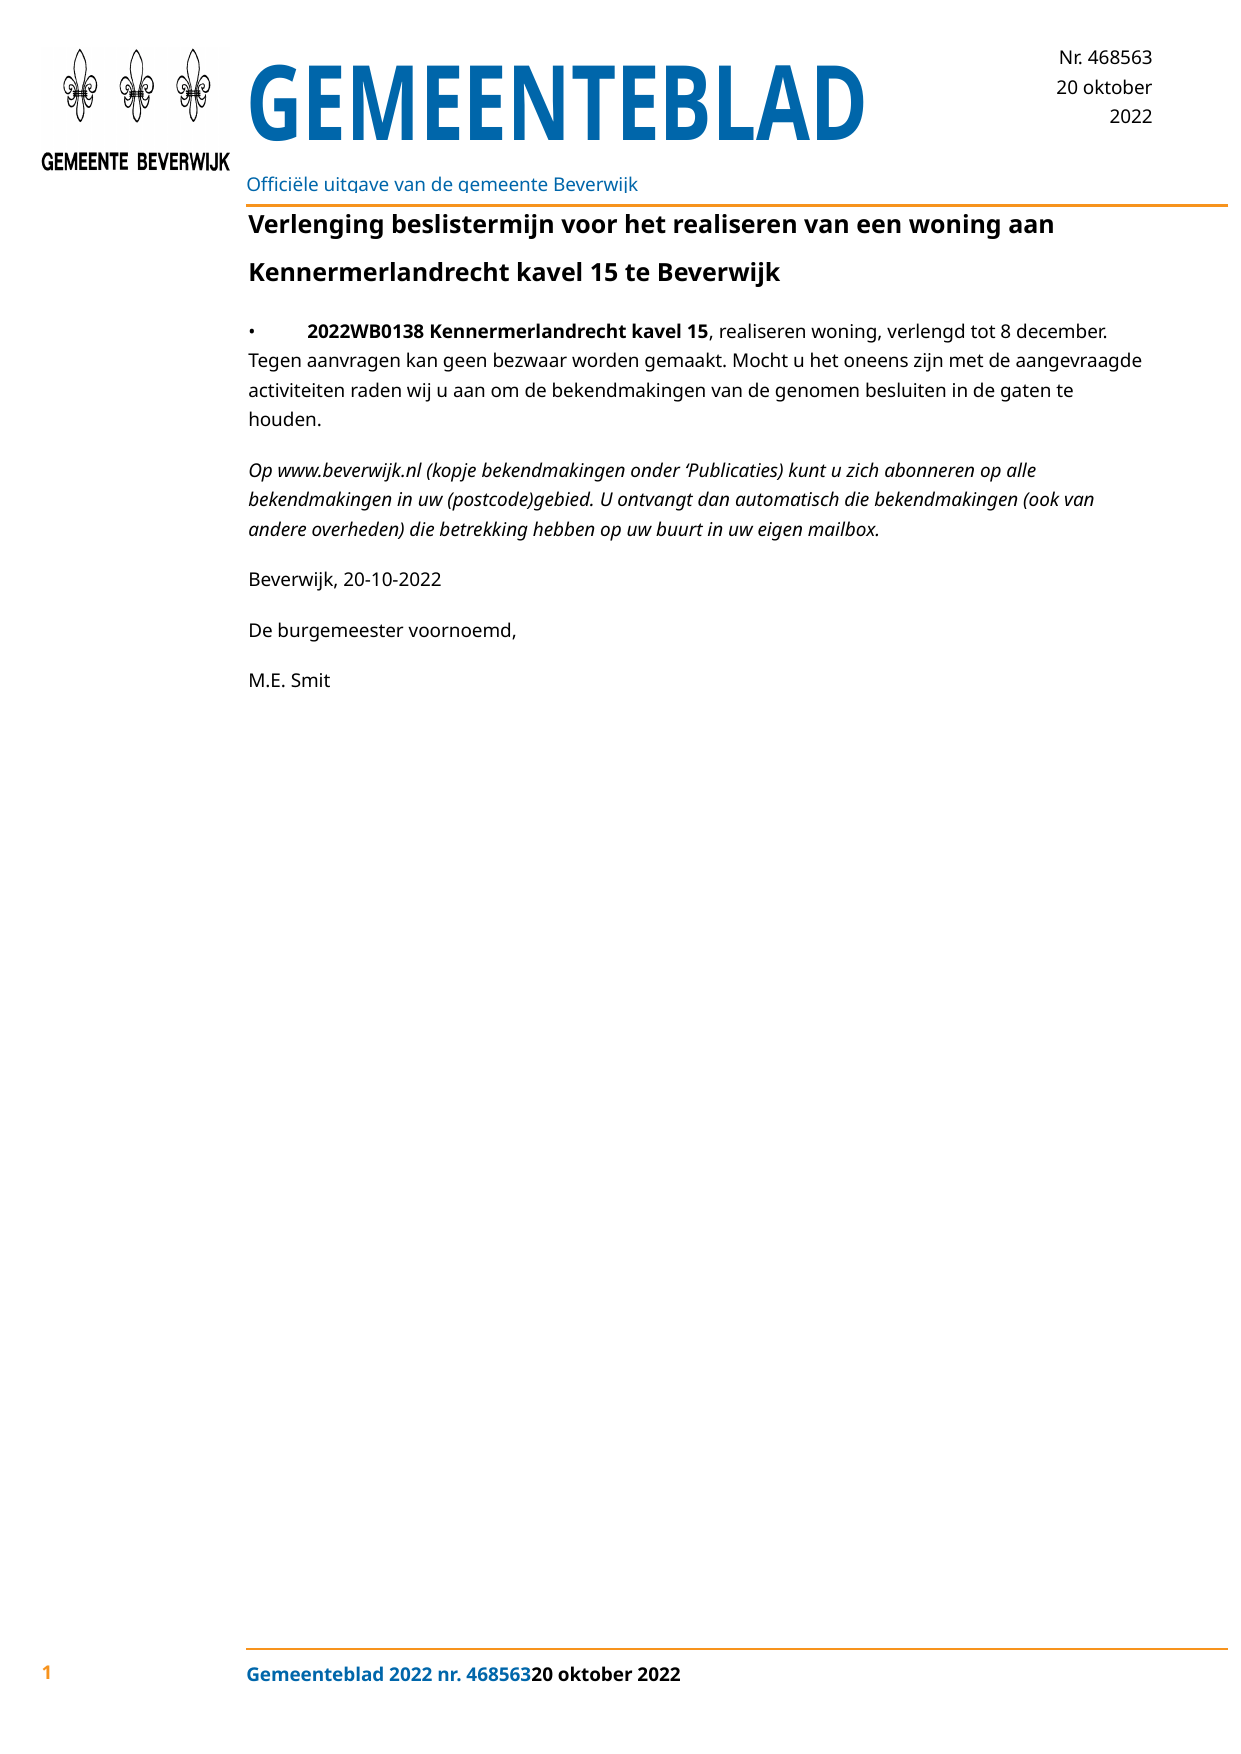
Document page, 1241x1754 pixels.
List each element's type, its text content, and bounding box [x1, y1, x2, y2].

text De burgemeester voornoemd, [248, 617, 1152, 643]
text Beverwijk, 20-10-2022 [248, 567, 1152, 592]
list 2022WB0138 Kennermerlandrecht kavel 15, realiseren woning, verlengd tot 8 december. [248, 318, 1152, 344]
picture [41, 47, 231, 172]
text Verlenging beslistermijn voor het realiseren van een woning aan Kennermerlandrecht kavel 15 te Beverwijk [248, 207, 1152, 288]
text Tegen aanvragen kan geen bezwaar worden gemaakt. Mocht u het oneens zijn met de aangevraagde activiteiten raden wij u aan om de bekendmakingen van de genomen besluiten in de gaten te houden. [248, 347, 1152, 432]
text Op www.beverwijk.nl (kopje bekendmakingen onder ‘Publicaties) kunt u zich abonneren op alle bekendmakingen in uw (postcode)gebied. U ontvangt dan automatisch die bekendmakingen (ook van andere overheden) die betrekking hebben op uw buurt in uw eigen mailbox. [248, 457, 1152, 542]
text M.E. Smit [248, 667, 1152, 693]
